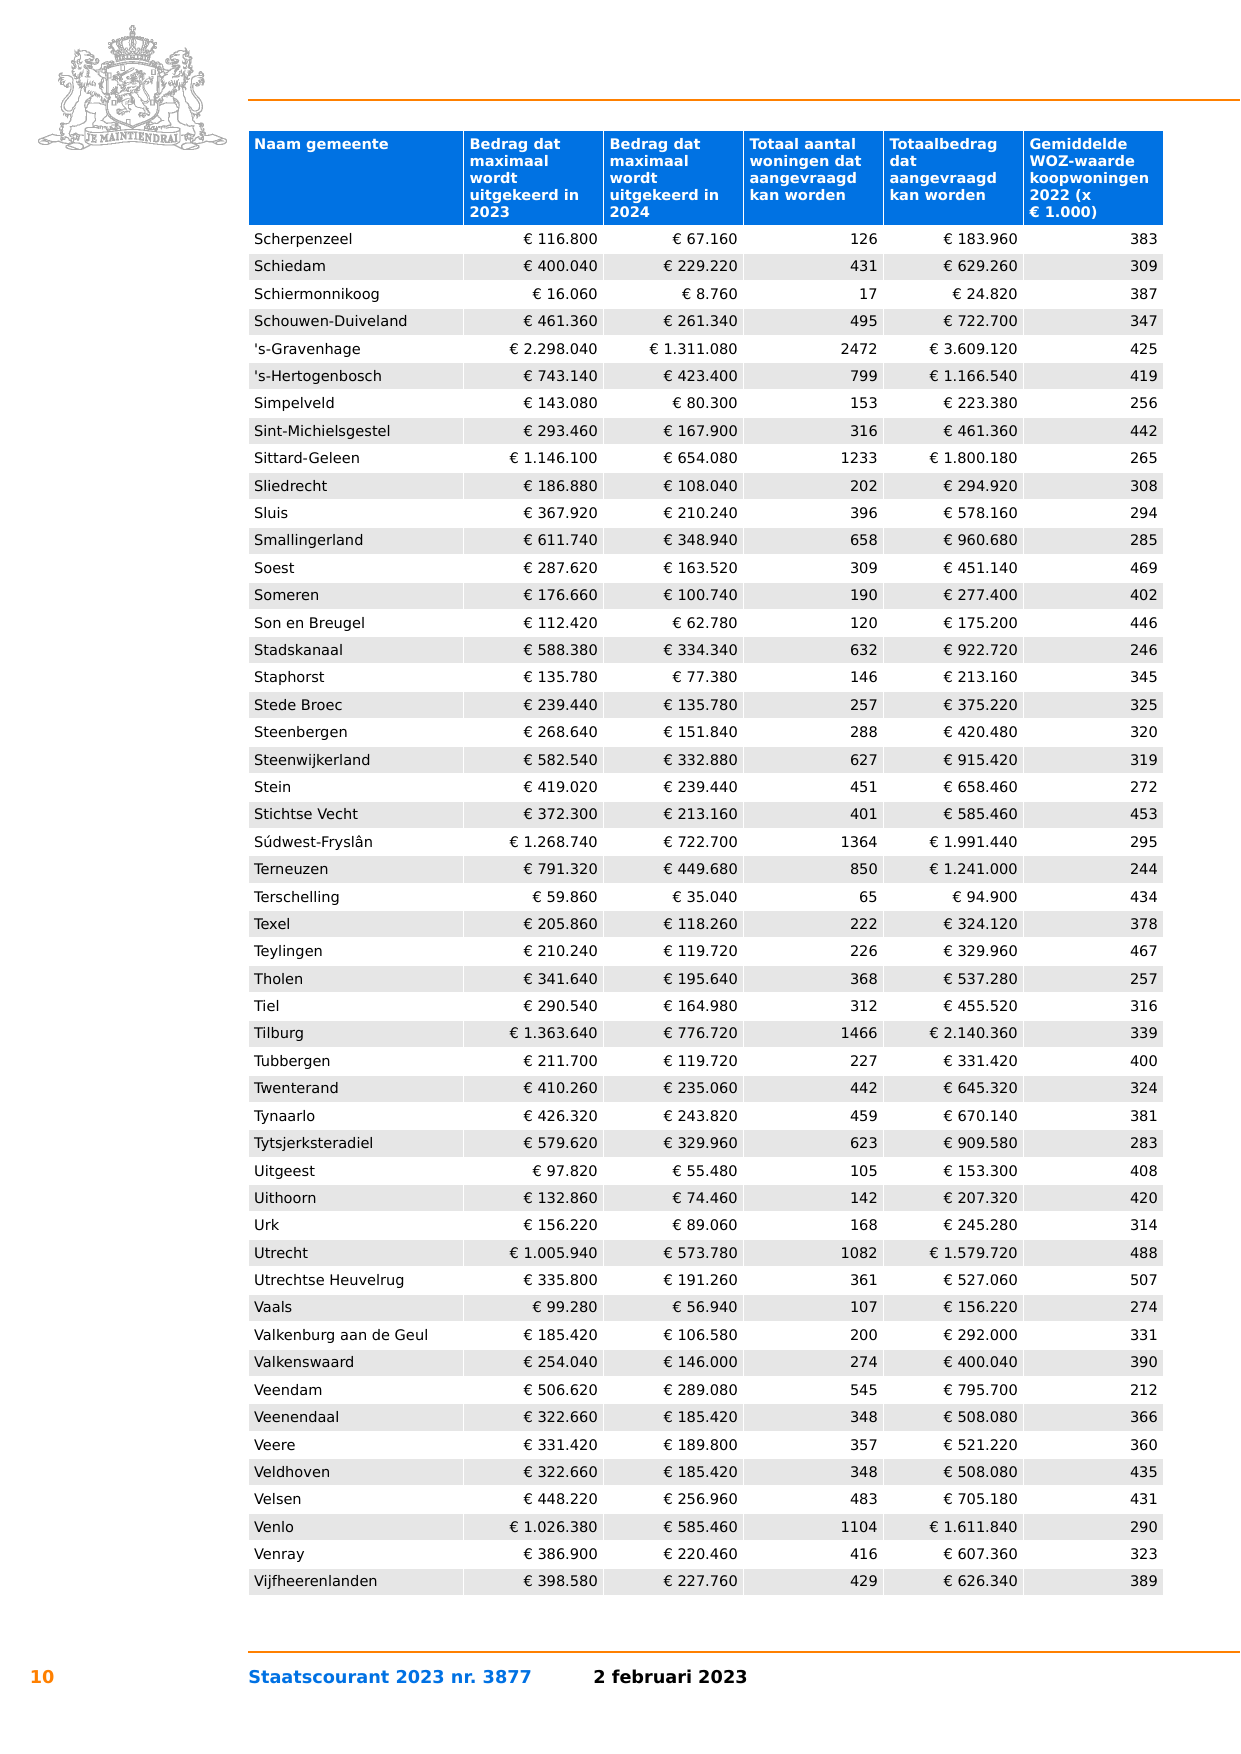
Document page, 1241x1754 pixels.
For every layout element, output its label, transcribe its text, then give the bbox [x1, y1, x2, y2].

table_cell € 331.420 [464, 1432, 603, 1458]
table_cell Someren [249, 583, 463, 609]
table_cell Steenbergen [249, 719, 463, 746]
table_cell € 1.026.380 [464, 1514, 603, 1540]
table_cell 319 [1024, 747, 1163, 773]
table_cell € 324.120 [884, 911, 1023, 937]
table_cell € 1.991.440 [884, 829, 1023, 855]
table_cell € 607.360 [884, 1541, 1023, 1568]
table_cell € 645.320 [884, 1076, 1023, 1102]
table_cell 451 [744, 774, 883, 801]
table_cell € 398.580 [464, 1569, 603, 1595]
table_cell Vijfheerenlanden [249, 1569, 463, 1595]
table_cell 347 [1024, 309, 1163, 335]
table_cell € 59.860 [464, 884, 603, 910]
table_cell 658 [744, 528, 883, 554]
table_cell € 195.640 [604, 966, 743, 992]
table_cell 1233 [744, 445, 883, 472]
table_cell € 268.640 [464, 719, 603, 746]
table_cell 419 [1024, 363, 1163, 389]
table_cell Scherpenzeel [249, 226, 463, 253]
table_cell € 108.040 [604, 473, 743, 499]
table_cell € 791.320 [464, 856, 603, 883]
table_cell 429 [744, 1569, 883, 1595]
table_cell € 183.960 [884, 226, 1023, 253]
table_cell € 585.460 [884, 802, 1023, 828]
table_cell 200 [744, 1322, 883, 1348]
table_cell € 1.268.740 [464, 829, 603, 855]
table_cell 257 [744, 692, 883, 718]
table_cell € 922.720 [884, 637, 1023, 663]
table_cell 381 [1024, 1103, 1163, 1129]
table_cell Valkenburg aan de Geul [249, 1322, 463, 1348]
table_cell € 419.020 [464, 774, 603, 801]
table_cell € 332.880 [604, 747, 743, 773]
table_cell € 506.620 [464, 1377, 603, 1403]
table_cell € 74.460 [604, 1185, 743, 1211]
table_cell € 175.200 [884, 610, 1023, 636]
table_cell 495 [744, 309, 883, 335]
table_cell 383 [1024, 226, 1163, 253]
table_cell € 1.166.540 [884, 363, 1023, 389]
table_cell 339 [1024, 1021, 1163, 1047]
table_cell € 420.480 [884, 719, 1023, 746]
table_header Totaalbedrag dat aangevraagd kan worden [884, 131, 1023, 225]
table_cell 459 [744, 1103, 883, 1129]
table_cell 1466 [744, 1021, 883, 1047]
table_cell € 191.260 [604, 1267, 743, 1294]
table_cell Stadskanaal [249, 637, 463, 663]
table_cell € 1.146.100 [464, 445, 603, 472]
table_cell 408 [1024, 1158, 1163, 1184]
table_cell 126 [744, 226, 883, 253]
table_cell Urk [249, 1213, 463, 1239]
table_cell 17 [744, 281, 883, 307]
table_cell € 410.260 [464, 1076, 603, 1102]
table_cell Son en Breugel [249, 610, 463, 636]
table_cell € 153.300 [884, 1158, 1023, 1184]
table_cell 265 [1024, 445, 1163, 472]
table_cell 1104 [744, 1514, 883, 1540]
table_cell € 334.340 [604, 637, 743, 663]
table_cell 389 [1024, 1569, 1163, 1595]
table_cell 's-Hertogenbosch [249, 363, 463, 389]
table_cell € 100.740 [604, 583, 743, 609]
table_cell € 795.700 [884, 1377, 1023, 1403]
table_cell 105 [744, 1158, 883, 1184]
table_cell Schiedam [249, 254, 463, 280]
table_cell Texel [249, 911, 463, 937]
table_cell Sint-Michielsgestel [249, 418, 463, 444]
table_cell 378 [1024, 911, 1163, 937]
table_cell € 1.241.000 [884, 856, 1023, 883]
table_cell 274 [744, 1350, 883, 1376]
table_cell € 239.440 [464, 692, 603, 718]
table_cell € 156.220 [464, 1213, 603, 1239]
table_cell € 423.400 [604, 363, 743, 389]
table_cell € 207.320 [884, 1185, 1023, 1211]
table_cell 348 [744, 1459, 883, 1485]
table_cell 65 [744, 884, 883, 910]
table_cell € 287.620 [464, 555, 603, 581]
table_cell € 2.298.040 [464, 336, 603, 362]
table_cell € 3.609.120 [884, 336, 1023, 362]
table_cell Utrechtse Heuvelrug [249, 1267, 463, 1294]
table_cell 348 [744, 1404, 883, 1431]
table_cell € 331.420 [884, 1048, 1023, 1074]
table_cell € 449.680 [604, 856, 743, 883]
table_cell € 626.340 [884, 1569, 1023, 1595]
table_cell € 722.700 [884, 309, 1023, 335]
table_cell € 227.760 [604, 1569, 743, 1595]
table_cell 2472 [744, 336, 883, 362]
table_cell € 1.611.840 [884, 1514, 1023, 1540]
table_cell 283 [1024, 1130, 1163, 1157]
table_cell 285 [1024, 528, 1163, 554]
table_cell € 55.480 [604, 1158, 743, 1184]
table_cell 168 [744, 1213, 883, 1239]
table_cell € 1.005.940 [464, 1240, 603, 1266]
table_cell € 400.040 [464, 254, 603, 280]
table_cell 1082 [744, 1240, 883, 1266]
table_cell 357 [744, 1432, 883, 1458]
table_cell € 289.080 [604, 1377, 743, 1403]
table_cell 416 [744, 1541, 883, 1568]
table_cell 226 [744, 939, 883, 965]
table_header Totaal aantal woningen dat aangevraagd kan worden [744, 131, 883, 225]
table_cell € 80.300 [604, 391, 743, 417]
table_cell 420 [1024, 1185, 1163, 1211]
picture [38, 25, 227, 150]
table_cell € 1.363.640 [464, 1021, 603, 1047]
table_cell € 89.060 [604, 1213, 743, 1239]
table_cell € 112.420 [464, 610, 603, 636]
table_cell 387 [1024, 281, 1163, 307]
table_cell 400 [1024, 1048, 1163, 1074]
table_cell € 375.220 [884, 692, 1023, 718]
table_cell € 99.280 [464, 1295, 603, 1321]
table_cell Smallingerland [249, 528, 463, 554]
table_cell Tiel [249, 993, 463, 1020]
table_cell € 329.960 [884, 939, 1023, 965]
table_cell € 97.820 [464, 1158, 603, 1184]
table_cell 435 [1024, 1459, 1163, 1485]
table_cell 331 [1024, 1322, 1163, 1348]
table_cell Terschelling [249, 884, 463, 910]
table_cell € 213.160 [884, 665, 1023, 691]
table_cell 244 [1024, 856, 1163, 883]
table_cell Twenterand [249, 1076, 463, 1102]
table_cell € 205.860 [464, 911, 603, 937]
table_cell 256 [1024, 391, 1163, 417]
table_cell € 588.380 [464, 637, 603, 663]
table_cell € 705.180 [884, 1486, 1023, 1513]
table_cell € 135.780 [464, 665, 603, 691]
table_cell € 426.320 [464, 1103, 603, 1129]
table_cell € 322.660 [464, 1459, 603, 1485]
table_cell € 658.460 [884, 774, 1023, 801]
table_cell Venlo [249, 1514, 463, 1540]
table_cell 467 [1024, 939, 1163, 965]
table_cell € 329.960 [604, 1130, 743, 1157]
table_cell 309 [1024, 254, 1163, 280]
table_cell € 229.220 [604, 254, 743, 280]
table_cell 507 [1024, 1267, 1163, 1294]
table_cell € 261.340 [604, 309, 743, 335]
table_cell € 256.960 [604, 1486, 743, 1513]
table_cell € 293.460 [464, 418, 603, 444]
table_cell 295 [1024, 829, 1163, 855]
table_cell € 461.360 [464, 309, 603, 335]
table_cell € 118.260 [604, 911, 743, 937]
table_cell Sliedrecht [249, 473, 463, 499]
table_cell € 245.280 [884, 1213, 1023, 1239]
table_header Bedrag dat maximaal wordt uitgekeerd in 2024 [604, 131, 743, 225]
table_cell Schouwen-Duiveland [249, 309, 463, 335]
table_cell Veenendaal [249, 1404, 463, 1431]
table_cell 288 [744, 719, 883, 746]
table_cell 324 [1024, 1076, 1163, 1102]
table_cell Schiermonnikoog [249, 281, 463, 307]
table_cell € 56.940 [604, 1295, 743, 1321]
table_cell 325 [1024, 692, 1163, 718]
table_cell € 67.160 [604, 226, 743, 253]
table_cell € 8.760 [604, 281, 743, 307]
table_cell 850 [744, 856, 883, 883]
table_cell € 167.900 [604, 418, 743, 444]
table_cell 360 [1024, 1432, 1163, 1458]
table_cell € 62.780 [604, 610, 743, 636]
table_cell 312 [744, 993, 883, 1020]
table_cell 316 [744, 418, 883, 444]
table_cell 396 [744, 500, 883, 527]
table_cell € 213.160 [604, 802, 743, 828]
table_cell 425 [1024, 336, 1163, 362]
table_cell 401 [744, 802, 883, 828]
table_cell € 367.920 [464, 500, 603, 527]
table_cell € 461.360 [884, 418, 1023, 444]
table_cell 309 [744, 555, 883, 581]
table_cell € 94.900 [884, 884, 1023, 910]
table_cell € 1.800.180 [884, 445, 1023, 472]
table_cell Súdwest-Fryslân [249, 829, 463, 855]
table_cell € 119.720 [604, 939, 743, 965]
table_cell € 776.720 [604, 1021, 743, 1047]
table_cell 390 [1024, 1350, 1163, 1376]
table_cell € 508.080 [884, 1459, 1023, 1485]
table_cell Simpelveld [249, 391, 463, 417]
table_cell 483 [744, 1486, 883, 1513]
table_cell 316 [1024, 993, 1163, 1020]
table_cell 469 [1024, 555, 1163, 581]
table_cell € 573.780 [604, 1240, 743, 1266]
table_cell Vaals [249, 1295, 463, 1321]
table_cell € 163.520 [604, 555, 743, 581]
table_cell 246 [1024, 637, 1163, 663]
table_cell € 77.380 [604, 665, 743, 691]
table_cell Stede Broec [249, 692, 463, 718]
table_cell € 400.040 [884, 1350, 1023, 1376]
table_cell 290 [1024, 1514, 1163, 1540]
table_cell € 585.460 [604, 1514, 743, 1540]
table_cell € 135.780 [604, 692, 743, 718]
table_cell 361 [744, 1267, 883, 1294]
table_cell 632 [744, 637, 883, 663]
table_cell 320 [1024, 719, 1163, 746]
table_cell € 508.080 [884, 1404, 1023, 1431]
table_cell € 143.080 [464, 391, 603, 417]
table_cell € 960.680 [884, 528, 1023, 554]
table_cell € 185.420 [604, 1404, 743, 1431]
table_cell Tynaarlo [249, 1103, 463, 1129]
table_cell € 915.420 [884, 747, 1023, 773]
table_cell Tholen [249, 966, 463, 992]
table_cell € 294.920 [884, 473, 1023, 499]
table_cell € 189.800 [604, 1432, 743, 1458]
table_cell Utrecht [249, 1240, 463, 1266]
table_cell Terneuzen [249, 856, 463, 883]
table_cell € 239.440 [604, 774, 743, 801]
table_cell 227 [744, 1048, 883, 1074]
table_cell Tytsjerksteradiel [249, 1130, 463, 1157]
table_cell € 186.880 [464, 473, 603, 499]
table_cell € 156.220 [884, 1295, 1023, 1321]
table_cell € 335.800 [464, 1267, 603, 1294]
table_cell Venray [249, 1541, 463, 1568]
table_cell 190 [744, 583, 883, 609]
table_cell 446 [1024, 610, 1163, 636]
table_header Naam gemeente [249, 131, 463, 225]
table_cell € 290.540 [464, 993, 603, 1020]
table_cell € 537.280 [884, 966, 1023, 992]
table_cell € 348.940 [604, 528, 743, 554]
table_cell Uithoorn [249, 1185, 463, 1211]
table_cell 434 [1024, 884, 1163, 910]
table_cell 368 [744, 966, 883, 992]
table_cell € 35.040 [604, 884, 743, 910]
table_cell Sittard-Geleen [249, 445, 463, 472]
table_cell 442 [744, 1076, 883, 1102]
table_cell € 292.000 [884, 1322, 1023, 1348]
table_cell € 151.840 [604, 719, 743, 746]
table_cell € 164.980 [604, 993, 743, 1020]
table_cell Tubbergen [249, 1048, 463, 1074]
table_cell € 24.820 [884, 281, 1023, 307]
table_cell € 611.740 [464, 528, 603, 554]
table_cell 545 [744, 1377, 883, 1403]
table_cell € 448.220 [464, 1486, 603, 1513]
table_cell € 211.700 [464, 1048, 603, 1074]
table_cell 274 [1024, 1295, 1163, 1321]
table_cell € 322.660 [464, 1404, 603, 1431]
table_cell 257 [1024, 966, 1163, 992]
table_cell € 235.060 [604, 1076, 743, 1102]
table_cell Tilburg [249, 1021, 463, 1047]
table_cell Stein [249, 774, 463, 801]
table_cell 107 [744, 1295, 883, 1321]
table_cell € 223.380 [884, 391, 1023, 417]
table_cell € 220.460 [604, 1541, 743, 1568]
table_cell 323 [1024, 1541, 1163, 1568]
table_cell 431 [744, 254, 883, 280]
table_cell € 629.260 [884, 254, 1023, 280]
table_cell Velsen [249, 1486, 463, 1513]
table_cell 488 [1024, 1240, 1163, 1266]
table_cell € 185.420 [604, 1459, 743, 1485]
table_cell 623 [744, 1130, 883, 1157]
table_cell Uitgeest [249, 1158, 463, 1184]
table_cell 153 [744, 391, 883, 417]
table_cell 1364 [744, 829, 883, 855]
table_cell 308 [1024, 473, 1163, 499]
table_cell 146 [744, 665, 883, 691]
table_cell 345 [1024, 665, 1163, 691]
table_cell 294 [1024, 500, 1163, 527]
table_cell 222 [744, 911, 883, 937]
table_cell € 654.080 [604, 445, 743, 472]
table_cell Staphorst [249, 665, 463, 691]
table_cell Steenwijkerland [249, 747, 463, 773]
table_cell € 210.240 [604, 500, 743, 527]
table_cell € 132.860 [464, 1185, 603, 1211]
table_cell € 16.060 [464, 281, 603, 307]
table_cell 799 [744, 363, 883, 389]
table_cell € 527.060 [884, 1267, 1023, 1294]
table_cell 402 [1024, 583, 1163, 609]
table_cell 142 [744, 1185, 883, 1211]
table_cell 120 [744, 610, 883, 636]
table_cell € 582.540 [464, 747, 603, 773]
table_cell Sluis [249, 500, 463, 527]
table_cell Teylingen [249, 939, 463, 965]
table_cell € 176.660 [464, 583, 603, 609]
table_cell Veendam [249, 1377, 463, 1403]
table_cell € 277.400 [884, 583, 1023, 609]
table_cell Stichtse Vecht [249, 802, 463, 828]
table_cell 272 [1024, 774, 1163, 801]
table_cell 212 [1024, 1377, 1163, 1403]
table_cell € 455.520 [884, 993, 1023, 1020]
table_cell Valkenswaard [249, 1350, 463, 1376]
table_cell € 386.900 [464, 1541, 603, 1568]
table_cell 453 [1024, 802, 1163, 828]
table_cell € 341.640 [464, 966, 603, 992]
table_cell € 372.300 [464, 802, 603, 828]
table_cell € 579.620 [464, 1130, 603, 1157]
table_cell € 670.140 [884, 1103, 1023, 1129]
table_cell € 146.000 [604, 1350, 743, 1376]
table_cell € 909.580 [884, 1130, 1023, 1157]
table_cell € 119.720 [604, 1048, 743, 1074]
table_cell € 254.040 [464, 1350, 603, 1376]
table_cell € 2.140.360 [884, 1021, 1023, 1047]
table_cell € 106.580 [604, 1322, 743, 1348]
table_cell € 185.420 [464, 1322, 603, 1348]
table_cell € 1.579.720 [884, 1240, 1023, 1266]
table_cell € 451.140 [884, 555, 1023, 581]
table_cell € 1.311.080 [604, 336, 743, 362]
table_cell € 722.700 [604, 829, 743, 855]
table_cell € 743.140 [464, 363, 603, 389]
table_header Gemiddelde WOZ-waarde koopwoningen 2022 (x € 1.000) [1024, 131, 1163, 225]
table_cell 366 [1024, 1404, 1163, 1431]
table_cell 202 [744, 473, 883, 499]
table_cell Veere [249, 1432, 463, 1458]
table_header Bedrag dat maximaal wordt uitgekeerd in 2023 [464, 131, 603, 225]
table_cell € 210.240 [464, 939, 603, 965]
table_cell € 578.160 [884, 500, 1023, 527]
table_cell Veldhoven [249, 1459, 463, 1485]
table_cell 442 [1024, 418, 1163, 444]
table_cell € 521.220 [884, 1432, 1023, 1458]
table_cell 627 [744, 747, 883, 773]
table_cell Soest [249, 555, 463, 581]
table_cell € 243.820 [604, 1103, 743, 1129]
table_cell 's-Gravenhage [249, 336, 463, 362]
table_cell 431 [1024, 1486, 1163, 1513]
table_cell € 116.800 [464, 226, 603, 253]
table_cell 314 [1024, 1213, 1163, 1239]
